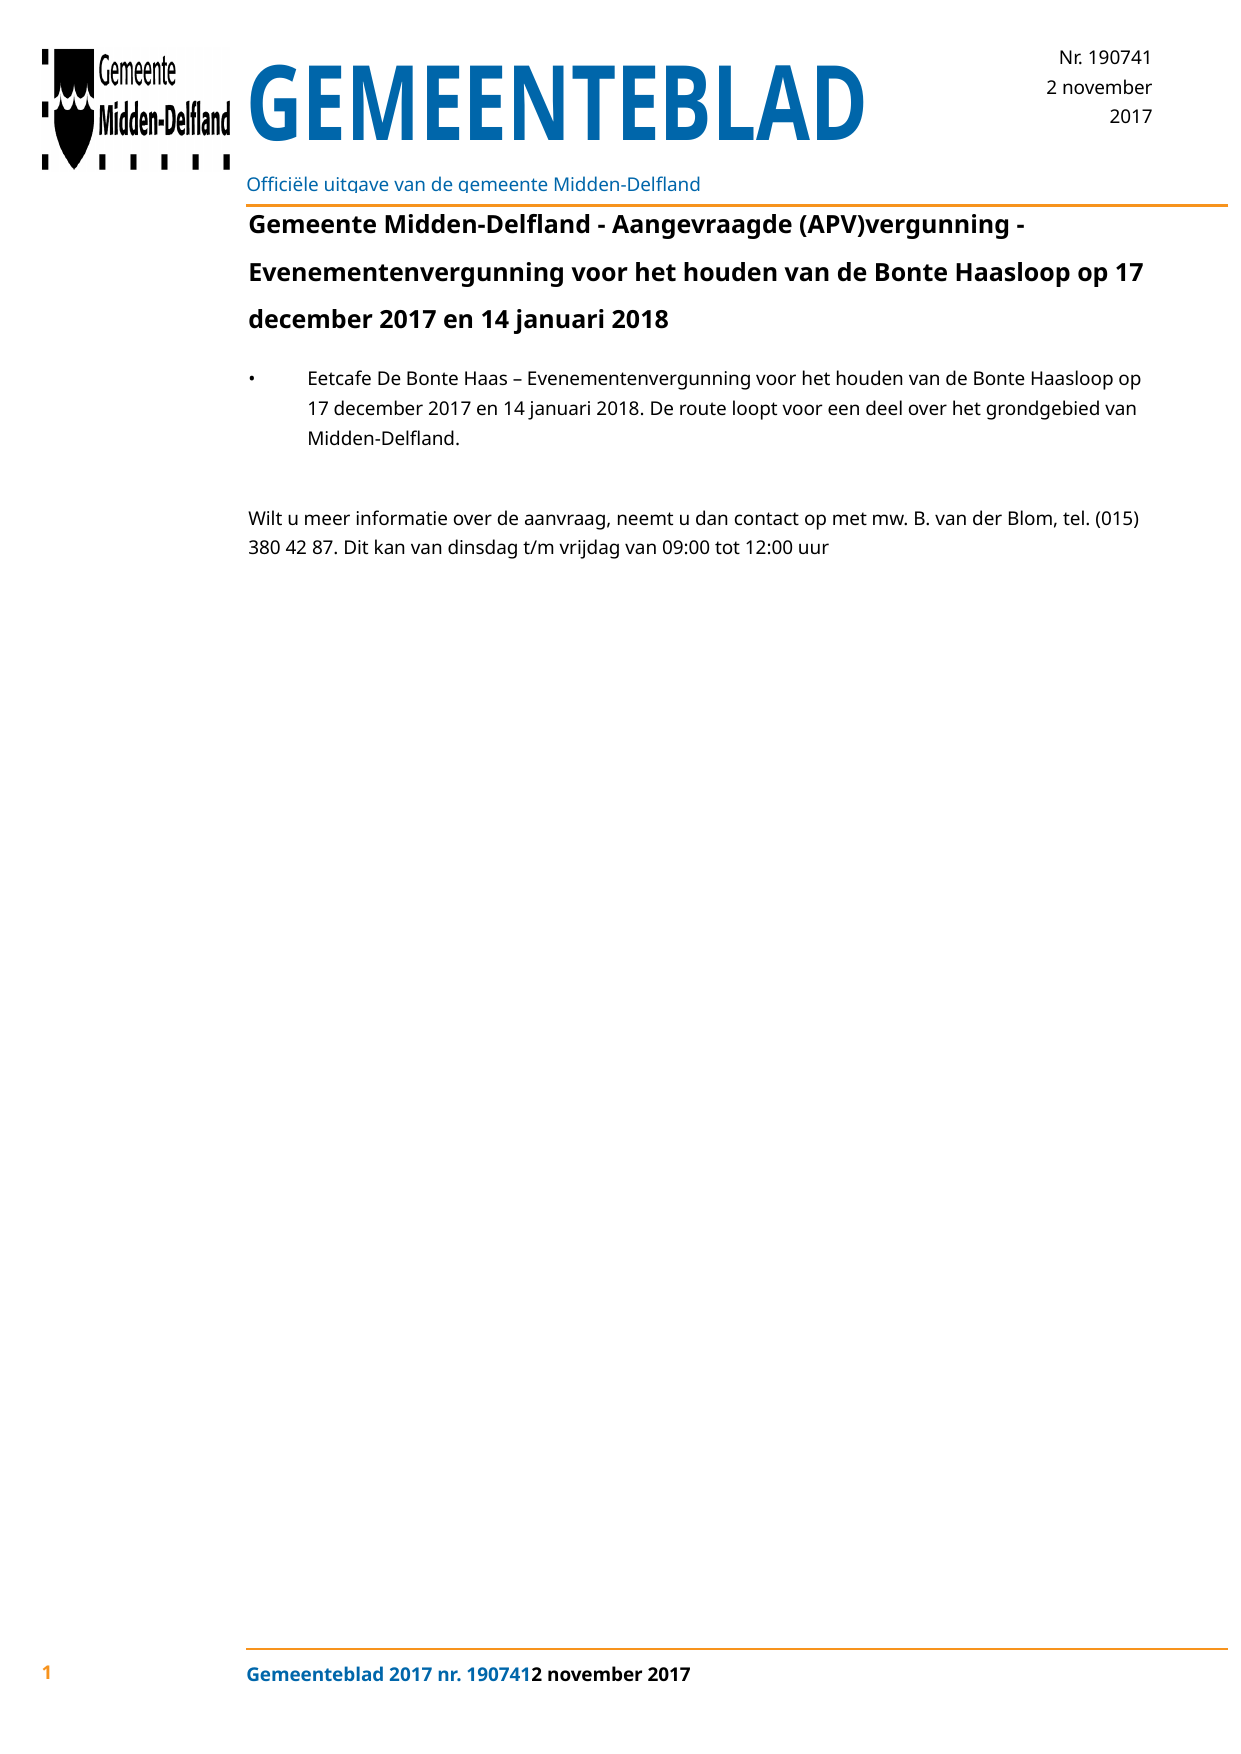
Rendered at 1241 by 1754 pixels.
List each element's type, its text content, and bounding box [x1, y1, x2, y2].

text Gemeente Midden-Delfland - Aangevraagde (APV)vergunning - Evenementenvergunning voor het houden van de Bonte Haasloop op 17 december 2017 en 14 januari 2018 [248, 207, 1152, 336]
picture [41, 47, 231, 172]
list Eetcafe De Bonte Haas – Evenementenvergunning voor het houden van de Bonte Haasloop op 17 december 2017 en 14 januari 2018. De route loopt voor een deel over het grondgebied van Midden-Delfland. [248, 366, 1152, 450]
text Wilt u meer informatie over de aanvraag, neemt u dan contact op met mw. B. van der Blom, tel. (015) 380 42 87. Dit kan van dinsdag t/m vrijdag van 09:00 tot 12:00 uur [248, 505, 1152, 560]
